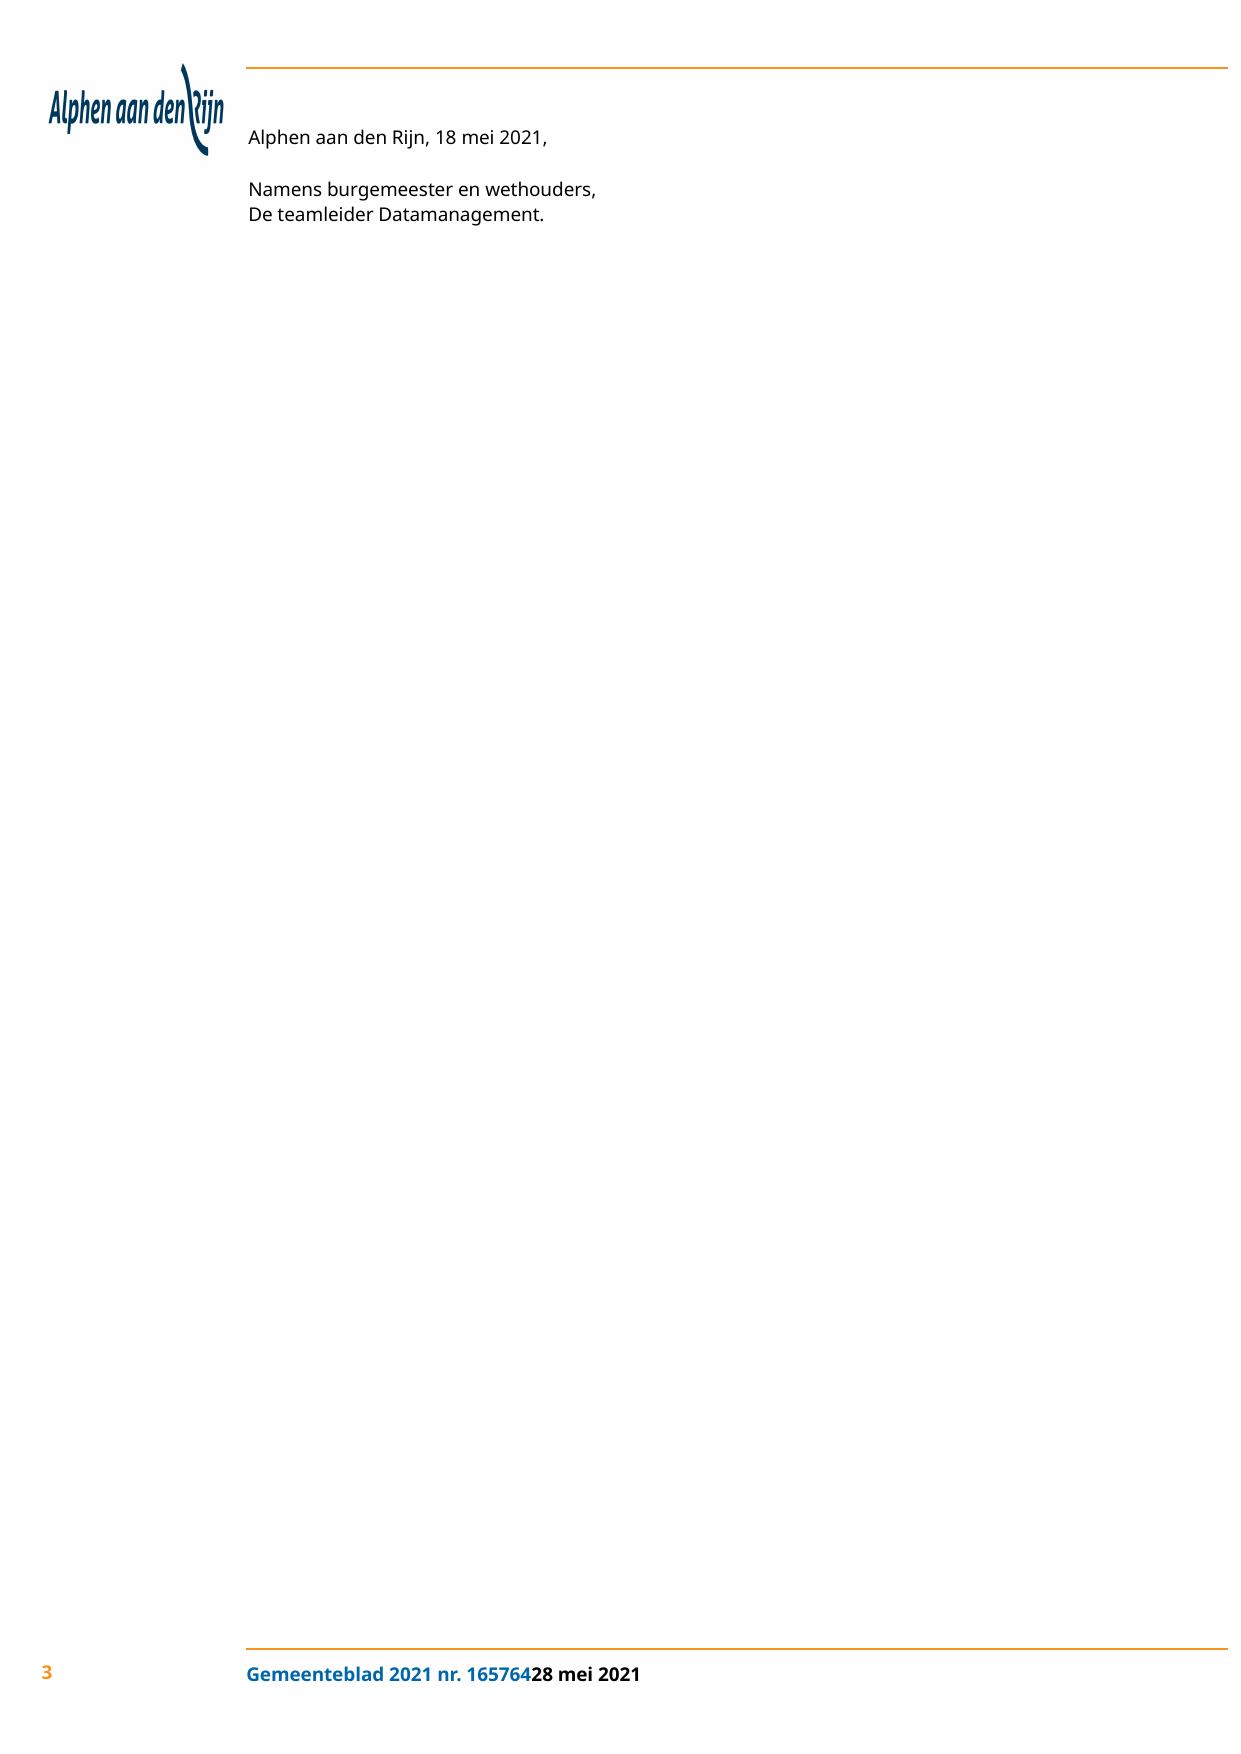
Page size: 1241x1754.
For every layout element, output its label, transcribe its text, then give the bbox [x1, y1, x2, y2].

text De teamleider Datamanagement. [248, 202, 1152, 227]
text Alphen aan den Rijn, 18 mei 2021, [248, 124, 1152, 150]
picture [41, 47, 231, 172]
text Namens burgemeester en wethouders, [248, 176, 1152, 202]
